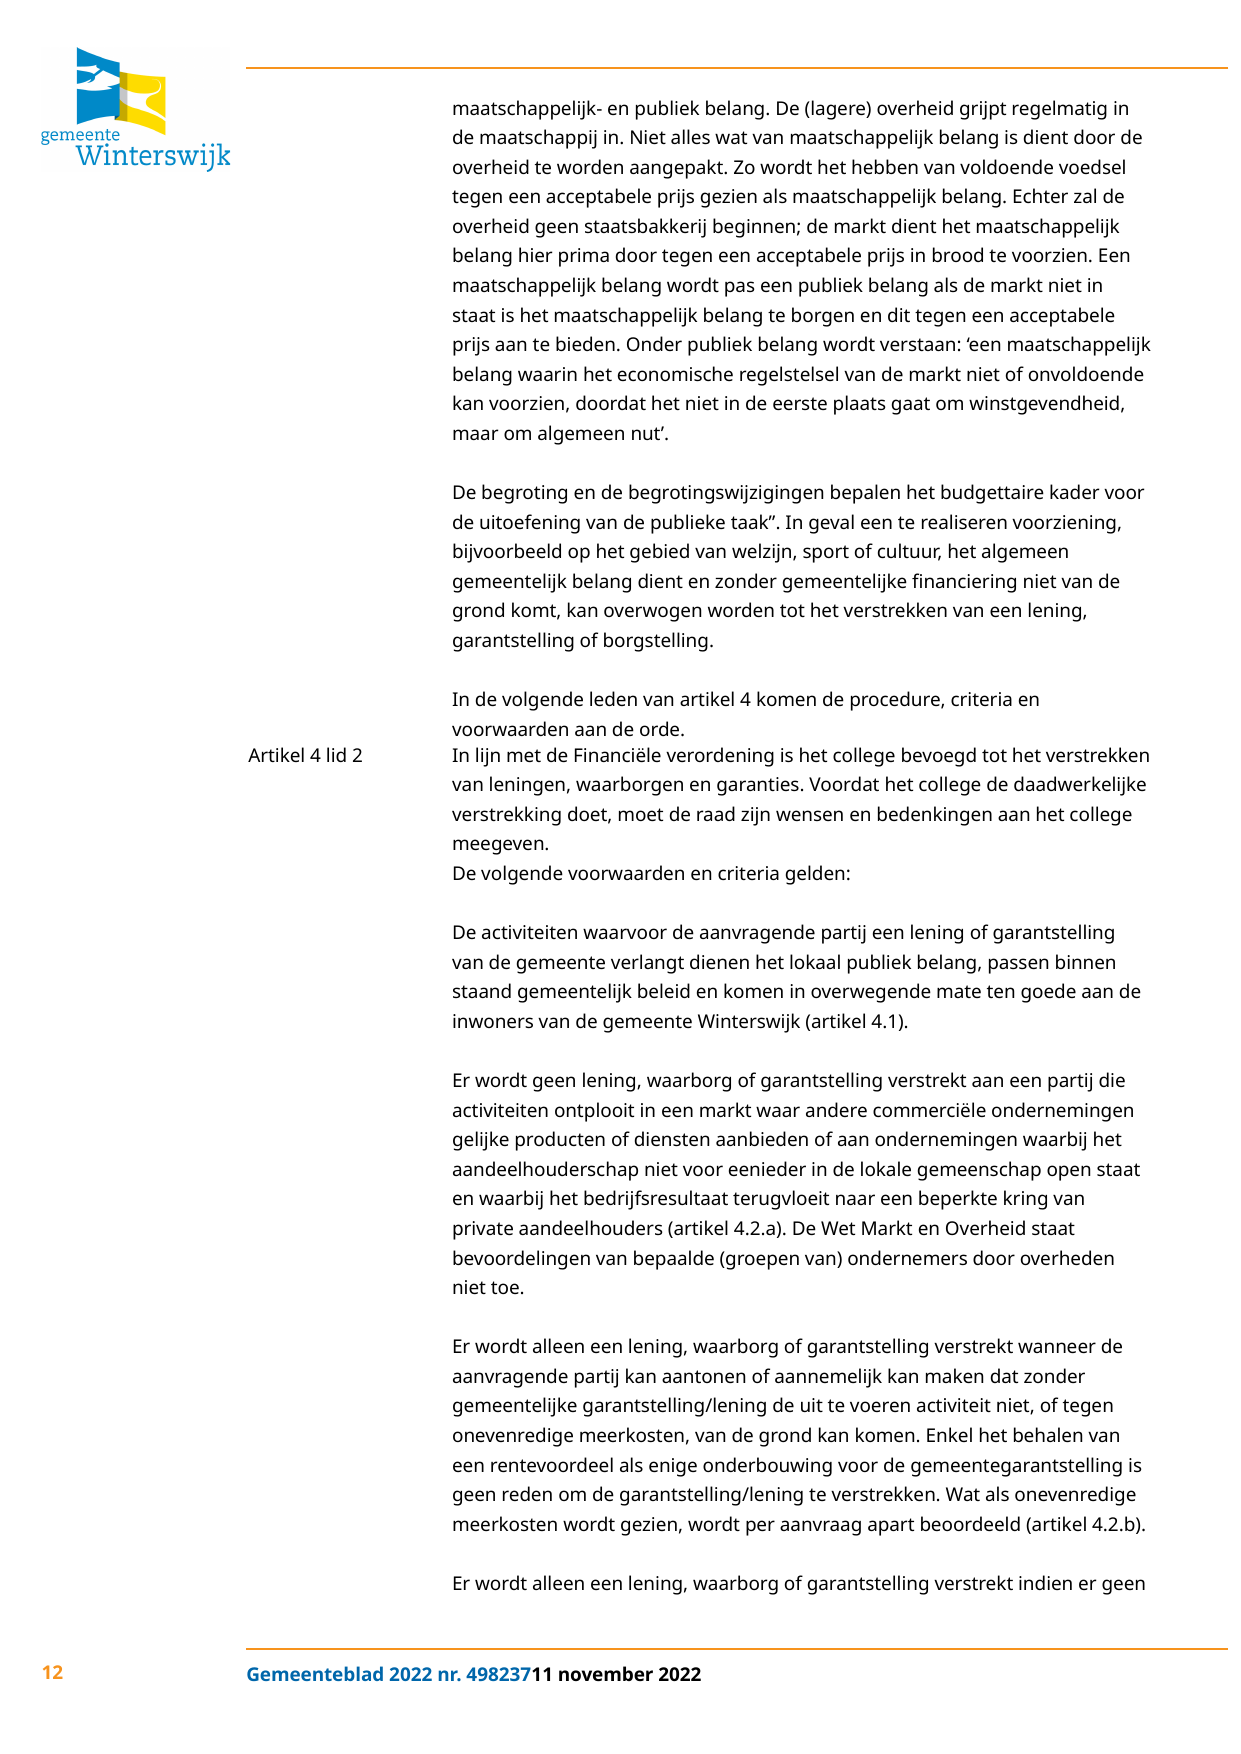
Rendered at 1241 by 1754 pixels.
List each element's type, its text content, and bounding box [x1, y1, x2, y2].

table_cell Artikel 4 lid 2 [248, 742, 452, 1596]
table_cell [248, 95, 452, 742]
table_cell maatschappelijk- en publiek belang. De (lagere) overheid grijpt regelmatig in de maatschappij in. Niet alles wat van maatschappelijk belang is dient door de overheid te worden aangepakt. Zo wordt het hebben van voldoende voedsel tegen een acceptabele prijs gezien als maatschappelijk belang. Echter zal de overheid geen staatsbakkerij beginnen; de markt dient het maatschappelijk belang hier prima door tegen een acceptabele prijs in brood te voorzien. Een maatschappelijk belang wordt pas een publiek belang als de markt niet in staat is het maatschappelijk belang te borgen en dit tegen een acceptabele prijs aan te bieden. Onder publiek belang wordt verstaan: ‘een maatschappelijk belang waarin het economische regelstelsel van de markt niet of onvoldoende kan voorzien, doordat het niet in de eerste plaats gaat om winstgevendheid, maar om algemeen nut’. De begroting en de begrotingswijzigingen bepalen het budgettaire kader voor de uitoefening van de publieke taak”. In geval een te realiseren voorziening, bijvoorbeeld op het gebied van welzijn, sport of cultuur, het algemeen gemeentelijk belang dient en zonder gemeentelijke financiering niet van de grond komt, kan overwogen worden tot het verstrekken van een lening, garantstelling of borgstelling. In de volgende leden van artikel 4 komen de procedure, criteria en voorwaarden aan de orde. [452, 95, 1152, 742]
picture [41, 47, 231, 172]
table_cell In lijn met de Financiële verordening is het college bevoegd tot het verstrekken van leningen, waarborgen en garanties. Voordat het college de daadwerkelijke verstrekking doet, moet de raad zijn wensen en bedenkingen aan het college meegeven. De volgende voorwaarden en criteria gelden: De activiteiten waarvoor de aanvragende partij een lening of garantstelling van de gemeente verlangt dienen het lokaal publiek belang, passen binnen staand gemeentelijk beleid en komen in overwegende mate ten goede aan de inwoners van de gemeente Winterswijk (artikel 4.1). Er wordt geen lening, waarborg of garantstelling verstrekt aan een partij die activiteiten ontplooit in een markt waar andere commerciële ondernemingen gelijke producten of diensten aanbieden of aan ondernemingen waarbij het aandeelhouderschap niet voor eenieder in de lokale gemeenschap open staat en waarbij het bedrijfsresultaat terugvloeit naar een beperkte kring van private aandeelhouders (artikel 4.2.a). De Wet Markt en Overheid staat bevoordelingen van bepaalde (groepen van) ondernemers door overheden niet toe. Er wordt alleen een lening, waarborg of garantstelling verstrekt wanneer de aanvragende partij kan aantonen of aannemelijk kan maken dat zonder gemeentelijke garantstelling/lening de uit te voeren activiteit niet, of tegen onevenredige meerkosten, van de grond kan komen. Enkel het behalen van een rentevoordeel als enige onderbouwing voor de gemeentegarantstelling is geen reden om de garantstelling/lening te verstrekken. Wat als onevenredige meerkosten wordt gezien, wordt per aanvraag apart beoordeeld (artikel 4.2.b). Er wordt alleen een lening, waarborg of garantstelling verstrekt indien er geen [452, 742, 1152, 1596]
picture [225, 153, 231, 162]
